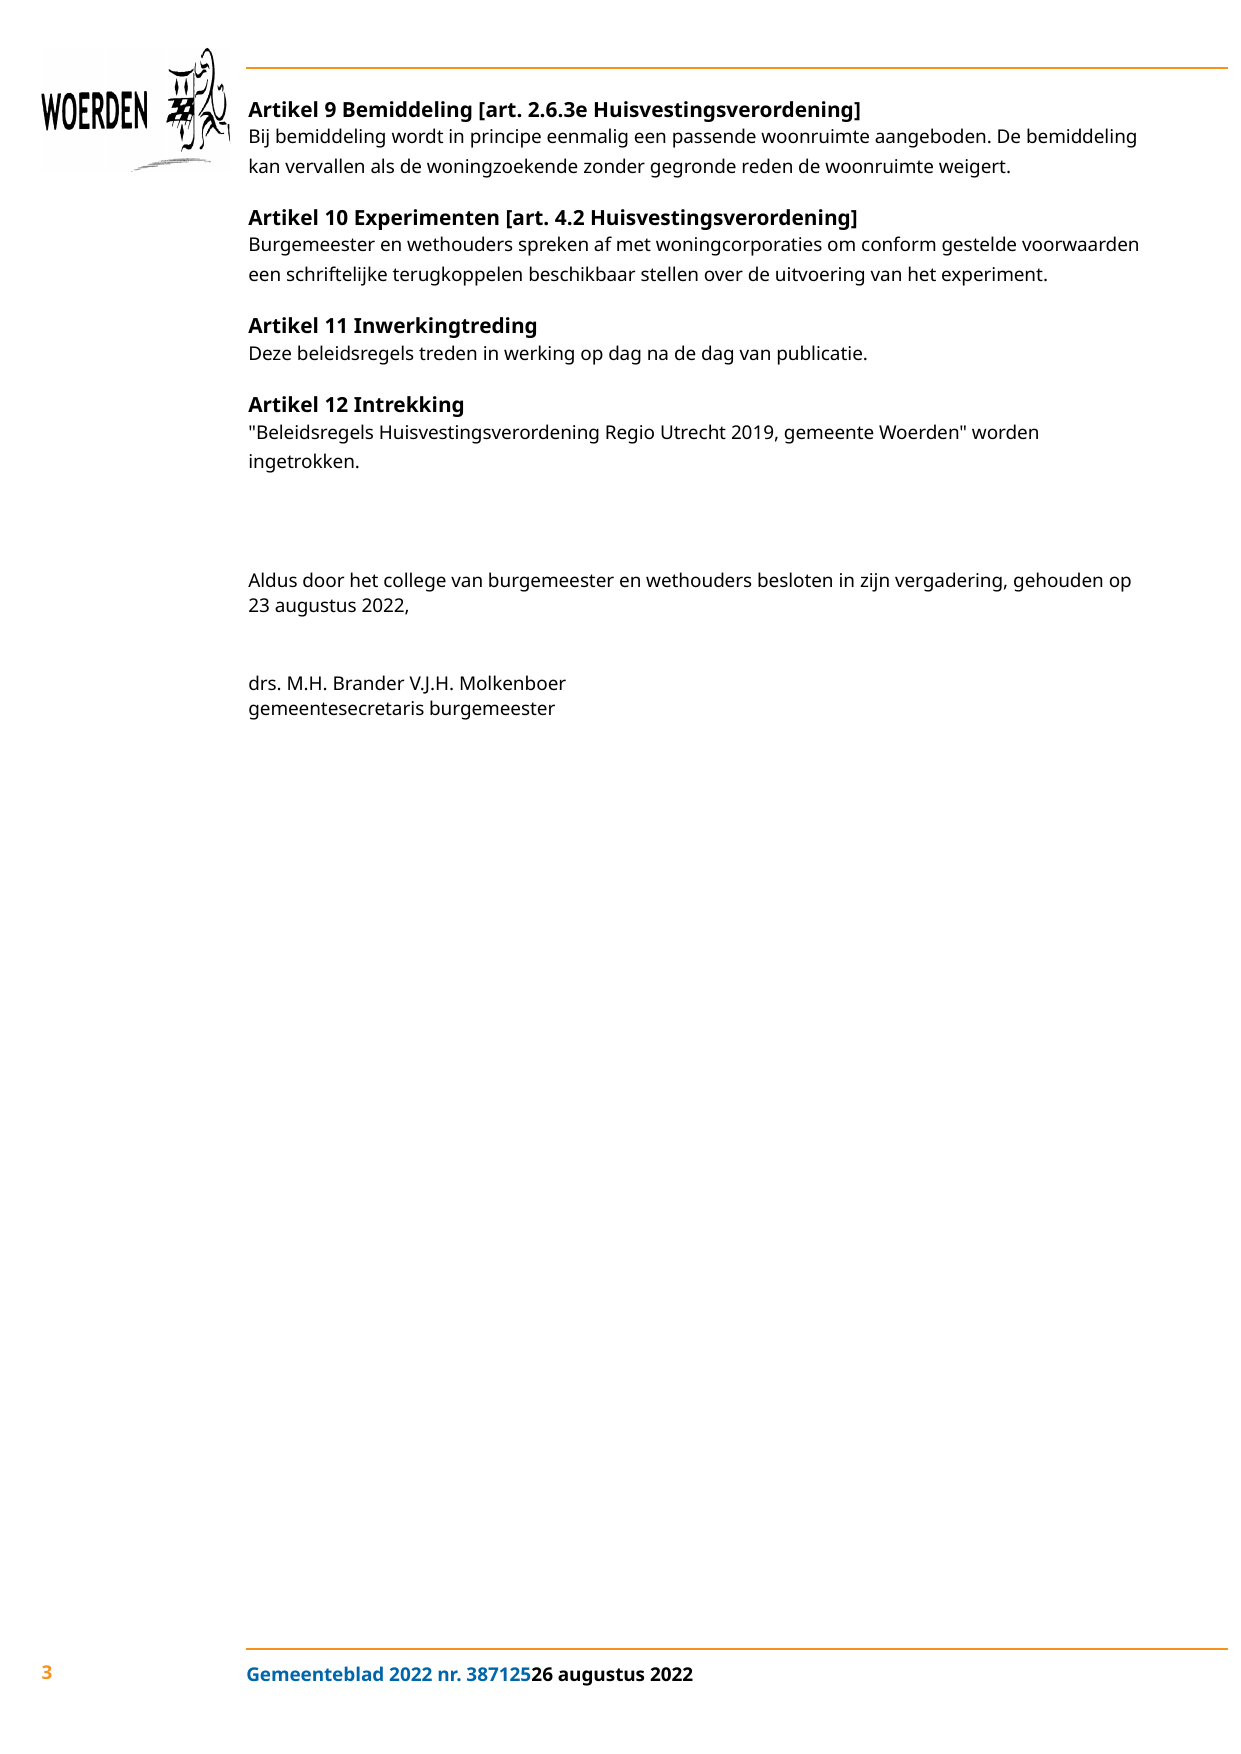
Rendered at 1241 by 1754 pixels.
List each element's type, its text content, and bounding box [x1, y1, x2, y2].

picture [41, 47, 231, 172]
text drs. M.H. Brander V.J.H. Molkenboer [248, 670, 1152, 696]
text "Beleidsregels Huisvestingsverordening Regio Utrecht 2019, gemeente Woerden" worden ingetrokken. [248, 419, 1152, 474]
text Artikel 10 Experimenten [art. 4.2 Huisvestingsverordening] [248, 203, 1152, 232]
text Burgemeester en wethouders spreken af met woningcorporaties om conform gestelde voorwaarden een schriftelijke terugkoppelen beschikbaar stellen over de uitvoering van het experiment. [248, 232, 1152, 287]
text gemeentesecretaris burgemeester [248, 696, 1152, 721]
text Artikel 9 Bemiddeling [art. 2.6.3e Huisvestingsverordening] [248, 95, 1152, 123]
text Artikel 11 Inwerkingtreding [248, 312, 1152, 340]
text Deze beleidsregels treden in werking op dag na de dag van publicatie. [248, 340, 1152, 366]
text Aldus door het college van burgemeester en wethouders besloten in zijn vergadering, gehouden op 23 augustus 2022, [248, 567, 1152, 618]
text Artikel 12 Intrekking [248, 391, 1152, 419]
text Bij bemiddeling wordt in principe eenmalig een passende woonruimte aangeboden. De bemiddeling kan vervallen als de woningzoekende zonder gegronde reden de woonruimte weigert. [248, 123, 1152, 178]
